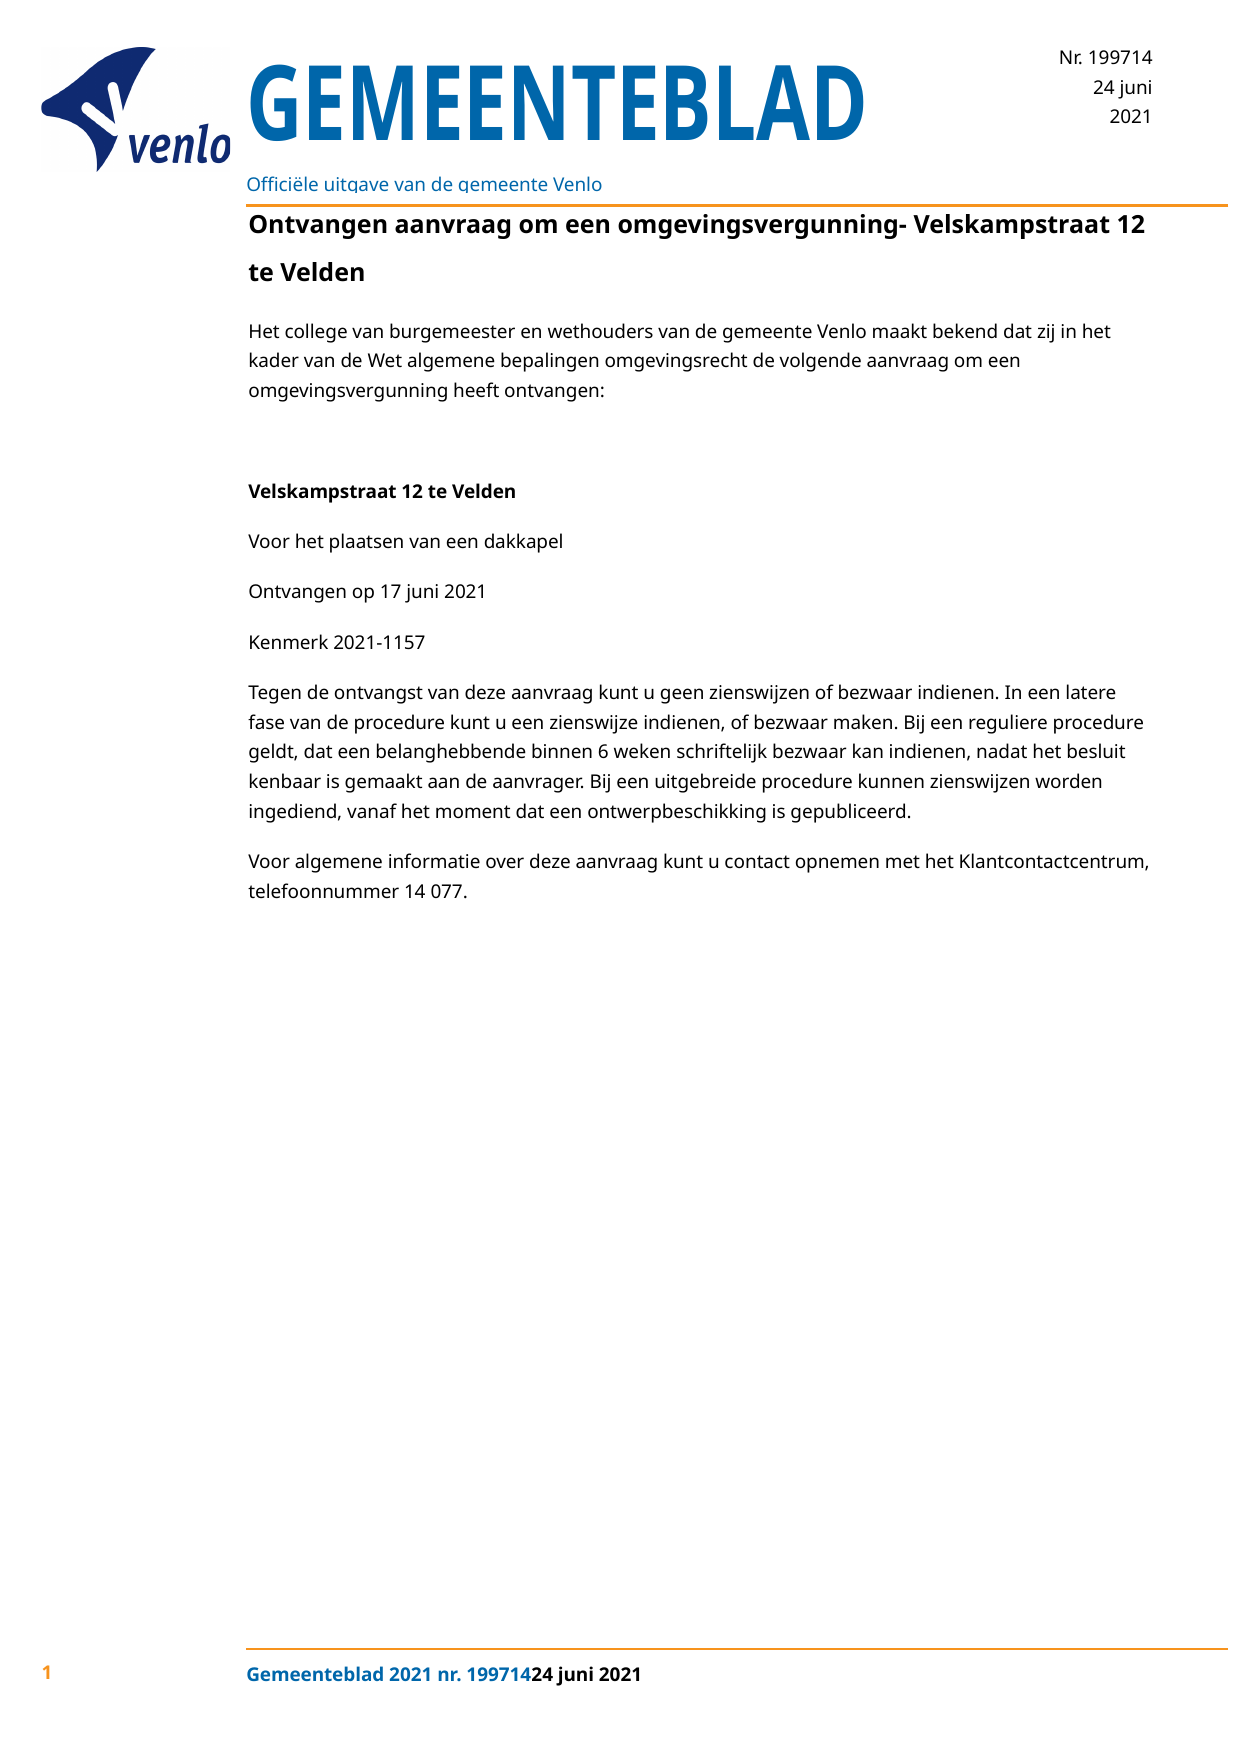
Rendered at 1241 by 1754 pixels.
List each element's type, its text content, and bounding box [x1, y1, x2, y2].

text Ontvangen op 17 juni 2021 [248, 579, 1152, 604]
text Ontvangen aanvraag om een omgevingsvergunning- Velskampstraat 12 te Velden [248, 207, 1152, 288]
text Tegen de ontvangst van deze aanvraag kunt u geen zienswijzen of bezwaar indienen. In een latere fase van de procedure kunt u een zienswijze indienen, of bezwaar maken. Bij een reguliere procedure geldt, dat een belanghebbende binnen 6 weken schriftelijk bezwaar kan indienen, nadat het besluit kenbaar is gemaakt aan de aanvrager. Bij een uitgebreide procedure kunnen zienswijzen worden ingediend, vanaf het moment dat een ontwerpbeschikking is gepubliceerd. [248, 679, 1152, 824]
text Kenmerk 2021-1157 [248, 629, 1152, 655]
text Het college van burgemeester en wethouders van de gemeente Venlo maakt bekend dat zij in het kader van de Wet algemene bepalingen omgevingsrecht de volgende aanvraag om een omgevingsvergunning heeft ontvangen: [248, 318, 1152, 403]
text Velskampstraat 12 te Velden [248, 478, 1152, 504]
text Voor algemene informatie over deze aanvraag kunt u contact opnemen met het Klantcontactcentrum, telefoonnummer 14 077. [248, 848, 1152, 904]
text Voor het plaatsen van een dakkapel [248, 528, 1152, 554]
picture [41, 47, 231, 172]
